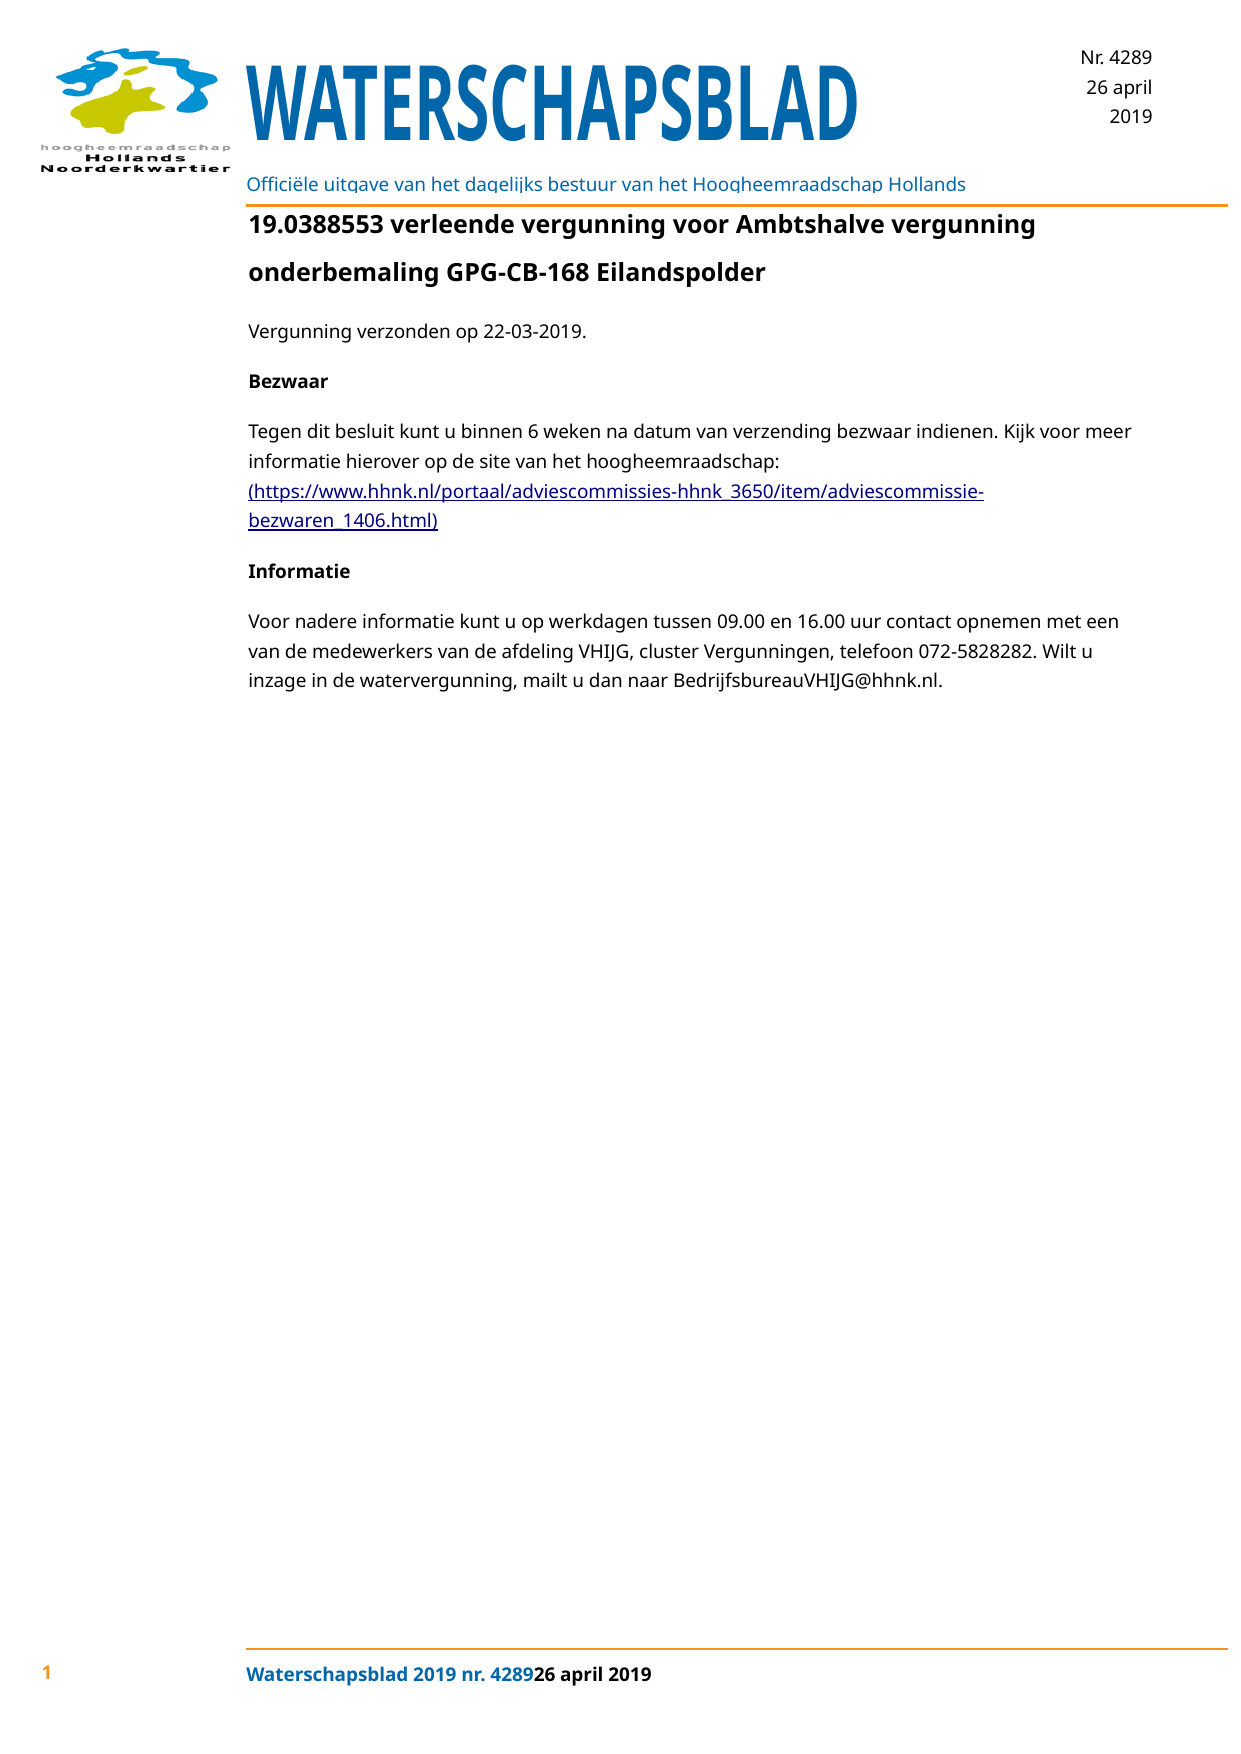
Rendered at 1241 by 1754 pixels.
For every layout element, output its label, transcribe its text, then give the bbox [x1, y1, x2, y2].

text Informatie [248, 558, 1152, 584]
text Voor nadere informatie kunt u op werkdagen tussen 09.00 en 16.00 uur contact opnemen met een van de medewerkers van de afdeling VHIJG, cluster Vergunningen, telefoon 072-5828282. Wilt u inzage in de watervergunning, mailt u dan naar BedrijfsbureauVHIJG@hhnk.nl. [248, 608, 1152, 693]
text 19.0388553 verleende vergunning voor Ambtshalve vergunning onderbemaling GPG-CB-168 Eilandspolder [248, 207, 1152, 288]
picture [41, 47, 231, 172]
text Bezwaar [248, 368, 1152, 394]
text Tegen dit besluit kunt u binnen 6 weken na datum van verzending bezwaar indienen. Kijk voor meer informatie hierover op de site van het hoogheemraadschap: (https://www.hhnk.nl/portaal/adviescommissies-hhnk_3650/item/adviescommissie-bezwaren_1406.html) [248, 419, 1152, 533]
text Vergunning verzonden op 22-03-2019. [248, 318, 1152, 344]
